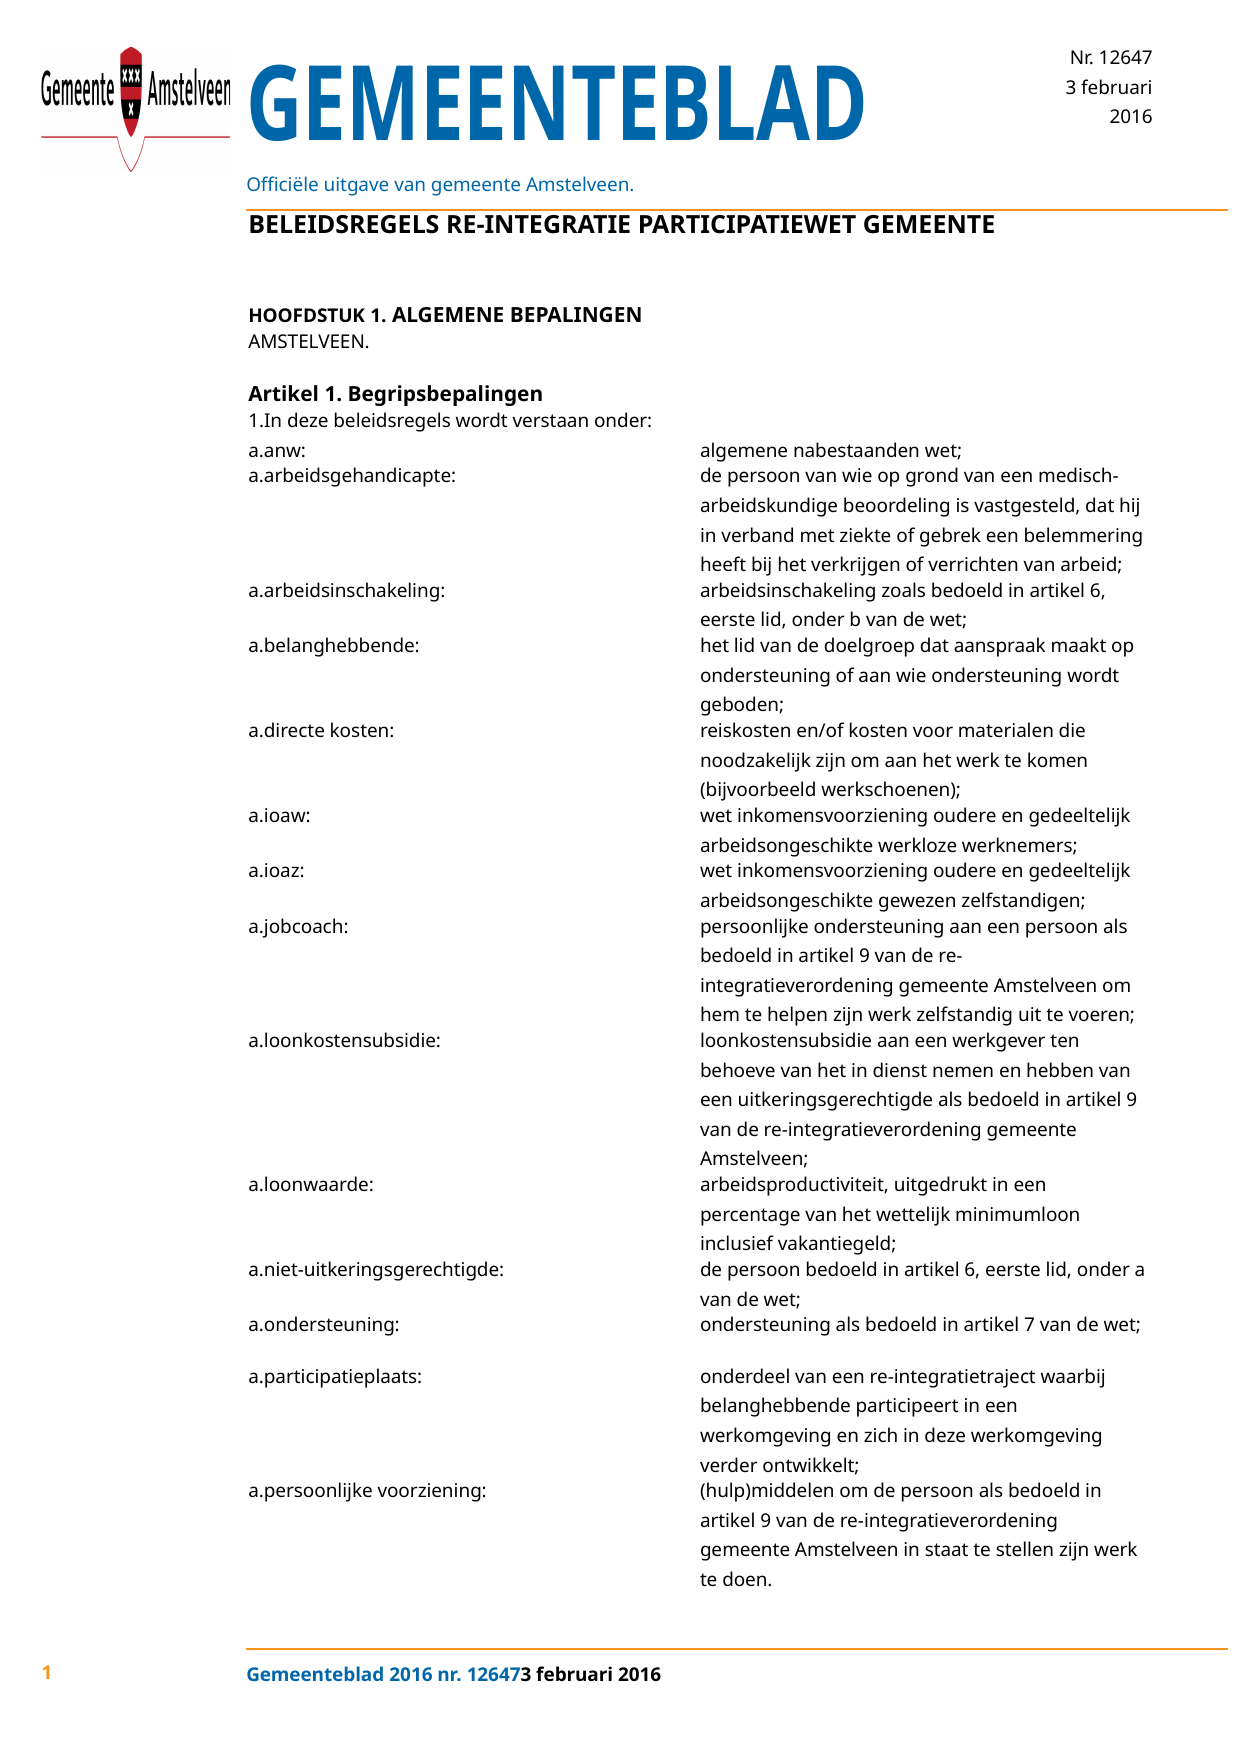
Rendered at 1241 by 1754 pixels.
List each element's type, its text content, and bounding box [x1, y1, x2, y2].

table_cell a.niet-uitkeringsgerechtigde: [248, 1256, 700, 1312]
text HOOFDSTUK 1. ALGEMENE BEPALINGEN [248, 300, 1152, 328]
table_cell a.jobcoach: [248, 913, 700, 1027]
table_cell a.belanghebbende: [248, 633, 700, 717]
text Artikel 1. Begripsbepalingen [248, 379, 1152, 407]
table_cell a.ioaw: [248, 802, 700, 857]
table_cell de persoon bedoeld in artikel 6, eerste lid, onder a van de wet; [700, 1256, 1152, 1312]
table_cell a.participatieplaats: [248, 1363, 700, 1477]
table_cell a.arbeidsgehandicapte: [248, 463, 700, 577]
text BELEIDSREGELS RE-INTEGRATIE PARTICIPATIEWET GEMEENTE [248, 211, 1152, 241]
table_header a.anw: [248, 437, 700, 463]
table_cell wet inkomensvoorziening oudere en gedeeltelijk arbeidsongeschikte werkloze werknemers; [700, 802, 1152, 857]
table_cell loonkostensubsidie aan een werkgever ten behoeve van het in dienst nemen en hebben van een uitkeringsgerechtigde als bedoeld in artikel 9 van de re-integratieverordening gemeente Amstelveen; [700, 1027, 1152, 1171]
table_cell (hulp)middelen om de persoon als bedoeld in artikel 9 van de re-integratieverordening gemeente Amstelveen in staat te stellen zijn werk te doen. [700, 1478, 1152, 1592]
table_cell [248, 1337, 700, 1363]
table_cell onderdeel van een re-integratietraject waarbij belanghebbende participeert in een werkomgeving en zich in deze werkomgeving verder ontwikkelt; [700, 1363, 1152, 1477]
table_cell a.loonkostensubsidie: [248, 1027, 700, 1171]
table_cell arbeidsinschakeling zoals bedoeld in artikel 6, eerste lid, onder b van de wet; [700, 577, 1152, 632]
text 1.In deze beleidsregels wordt verstaan onder: [248, 407, 1152, 433]
table_cell arbeidsproductiviteit, uitgedrukt in een percentage van het wettelijk minimumloon inclusief vakantiegeld; [700, 1171, 1152, 1256]
text AMSTELVEEN. [248, 328, 1152, 354]
table_cell a.loonwaarde: [248, 1171, 700, 1256]
table_cell a.ioaz: [248, 858, 700, 913]
picture [41, 47, 231, 172]
table_cell a.arbeidsinschakeling: [248, 577, 700, 632]
table_cell a.ondersteuning: [248, 1312, 700, 1337]
table_cell het lid van de doelgroep dat aanspraak maakt op ondersteuning of aan wie ondersteuning wordt geboden; [700, 633, 1152, 717]
table_cell reiskosten en/of kosten voor materialen die noodzakelijk zijn om aan het werk te komen (bijvoorbeeld werkschoenen); [700, 717, 1152, 802]
table_header algemene nabestaanden wet; [700, 437, 1152, 463]
table_cell a.persoonlijke voorziening: [248, 1478, 700, 1592]
table_cell de persoon van wie op grond van een medisch-arbeidskundige beoordeling is vastgesteld, dat hij in verband met ziekte of gebrek een belemmering heeft bij het verkrijgen of verrichten van arbeid; [700, 463, 1152, 577]
table_cell wet inkomensvoorziening oudere en gedeeltelijk arbeidsongeschikte gewezen zelfstandigen; [700, 858, 1152, 913]
table_cell persoonlijke ondersteuning aan een persoon als bedoeld in artikel 9 van de re-integratieverordening gemeente Amstelveen om hem te helpen zijn werk zelfstandig uit te voeren; [700, 913, 1152, 1027]
table_cell a.directe kosten: [248, 717, 700, 802]
table_cell ondersteuning als bedoeld in artikel 7 van de wet; [700, 1312, 1152, 1337]
table_cell [700, 1337, 1152, 1363]
